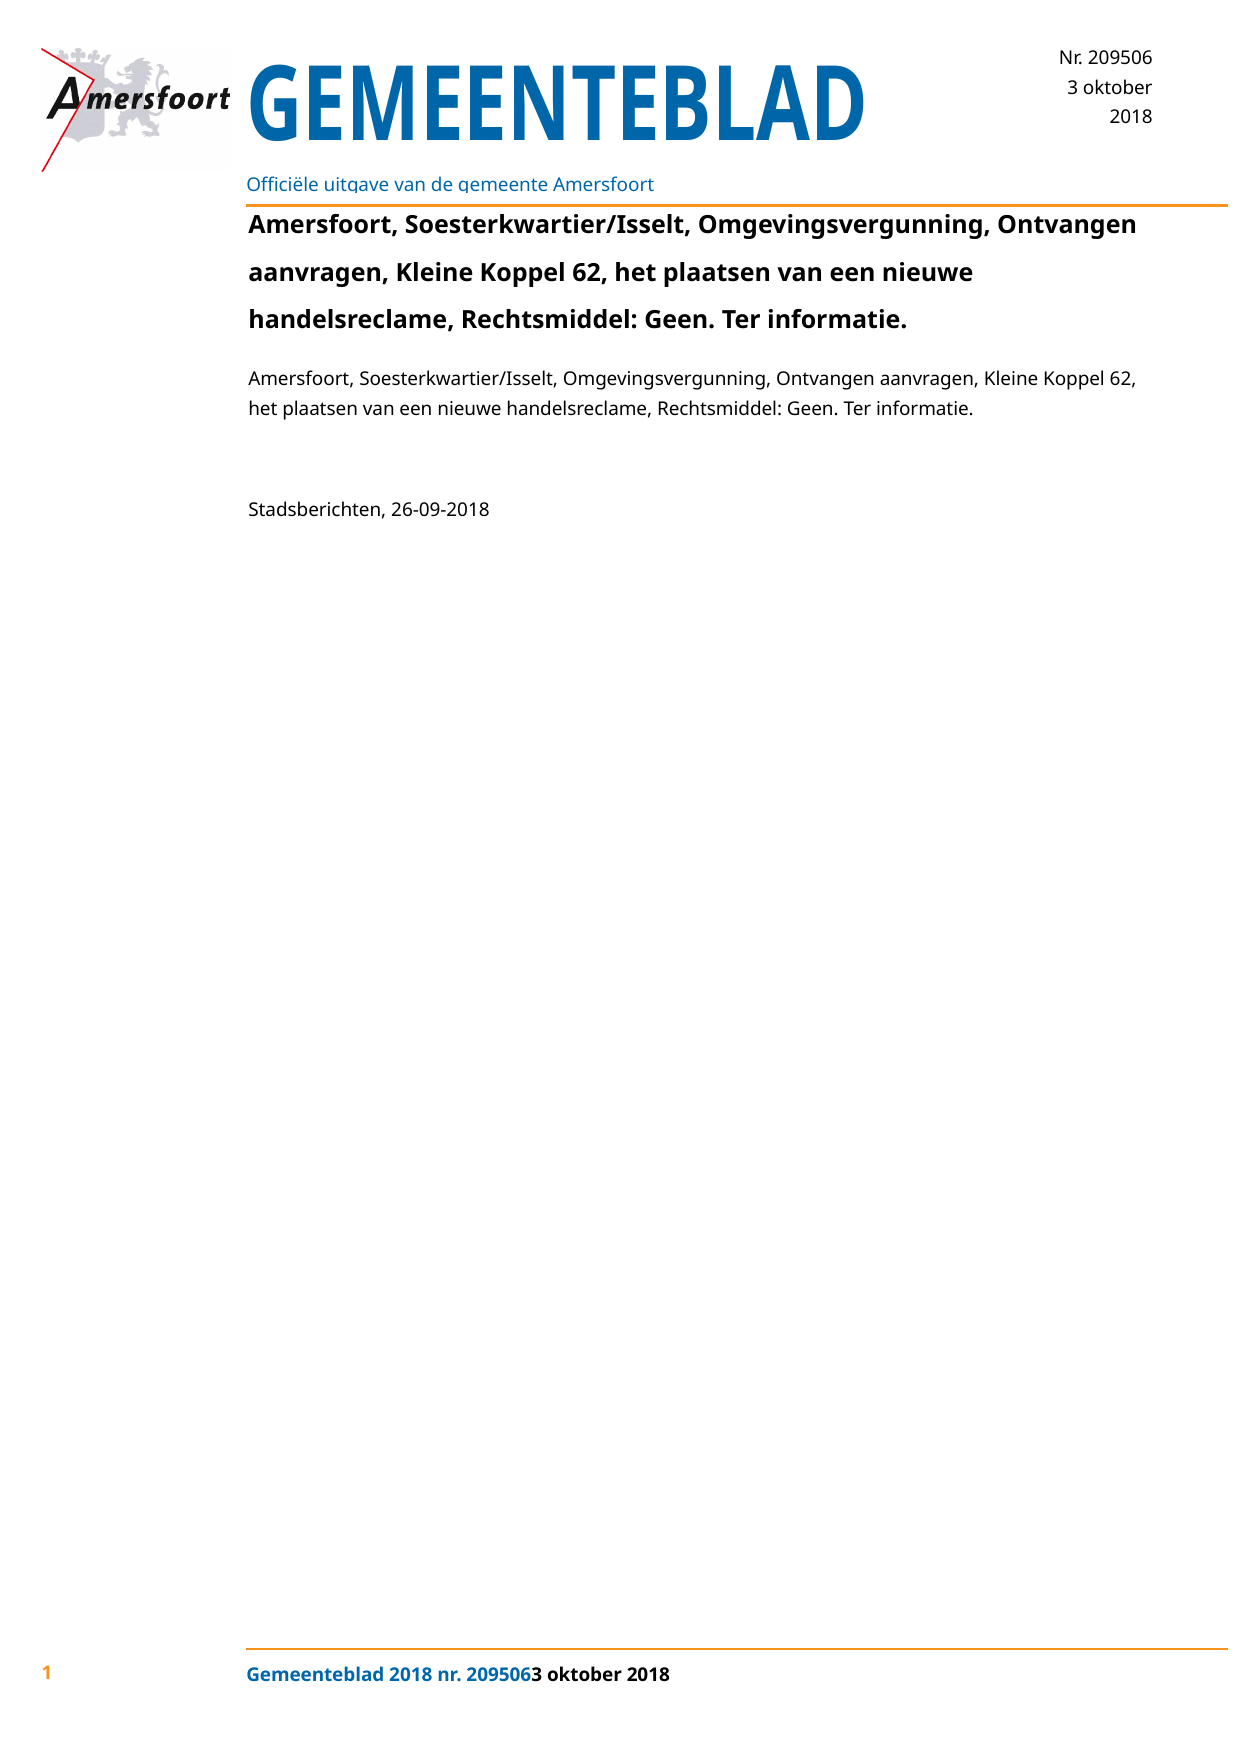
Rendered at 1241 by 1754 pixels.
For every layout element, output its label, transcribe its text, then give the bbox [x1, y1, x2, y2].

text Stadsberichten, 26-09-2018 [248, 496, 1152, 522]
picture [41, 47, 231, 172]
text Amersfoort, Soesterkwartier/Isselt, Omgevingsvergunning, Ontvangen aanvragen, Kleine Koppel 62, het plaatsen van een nieuwe handelsreclame, Rechtsmiddel: Geen. Ter informatie. [248, 366, 1152, 421]
text Amersfoort, Soesterkwartier/Isselt, Omgevingsvergunning, Ontvangen aanvragen, Kleine Koppel 62, het plaatsen van een nieuwe handelsreclame, Rechtsmiddel: Geen. Ter informatie. [248, 207, 1152, 336]
